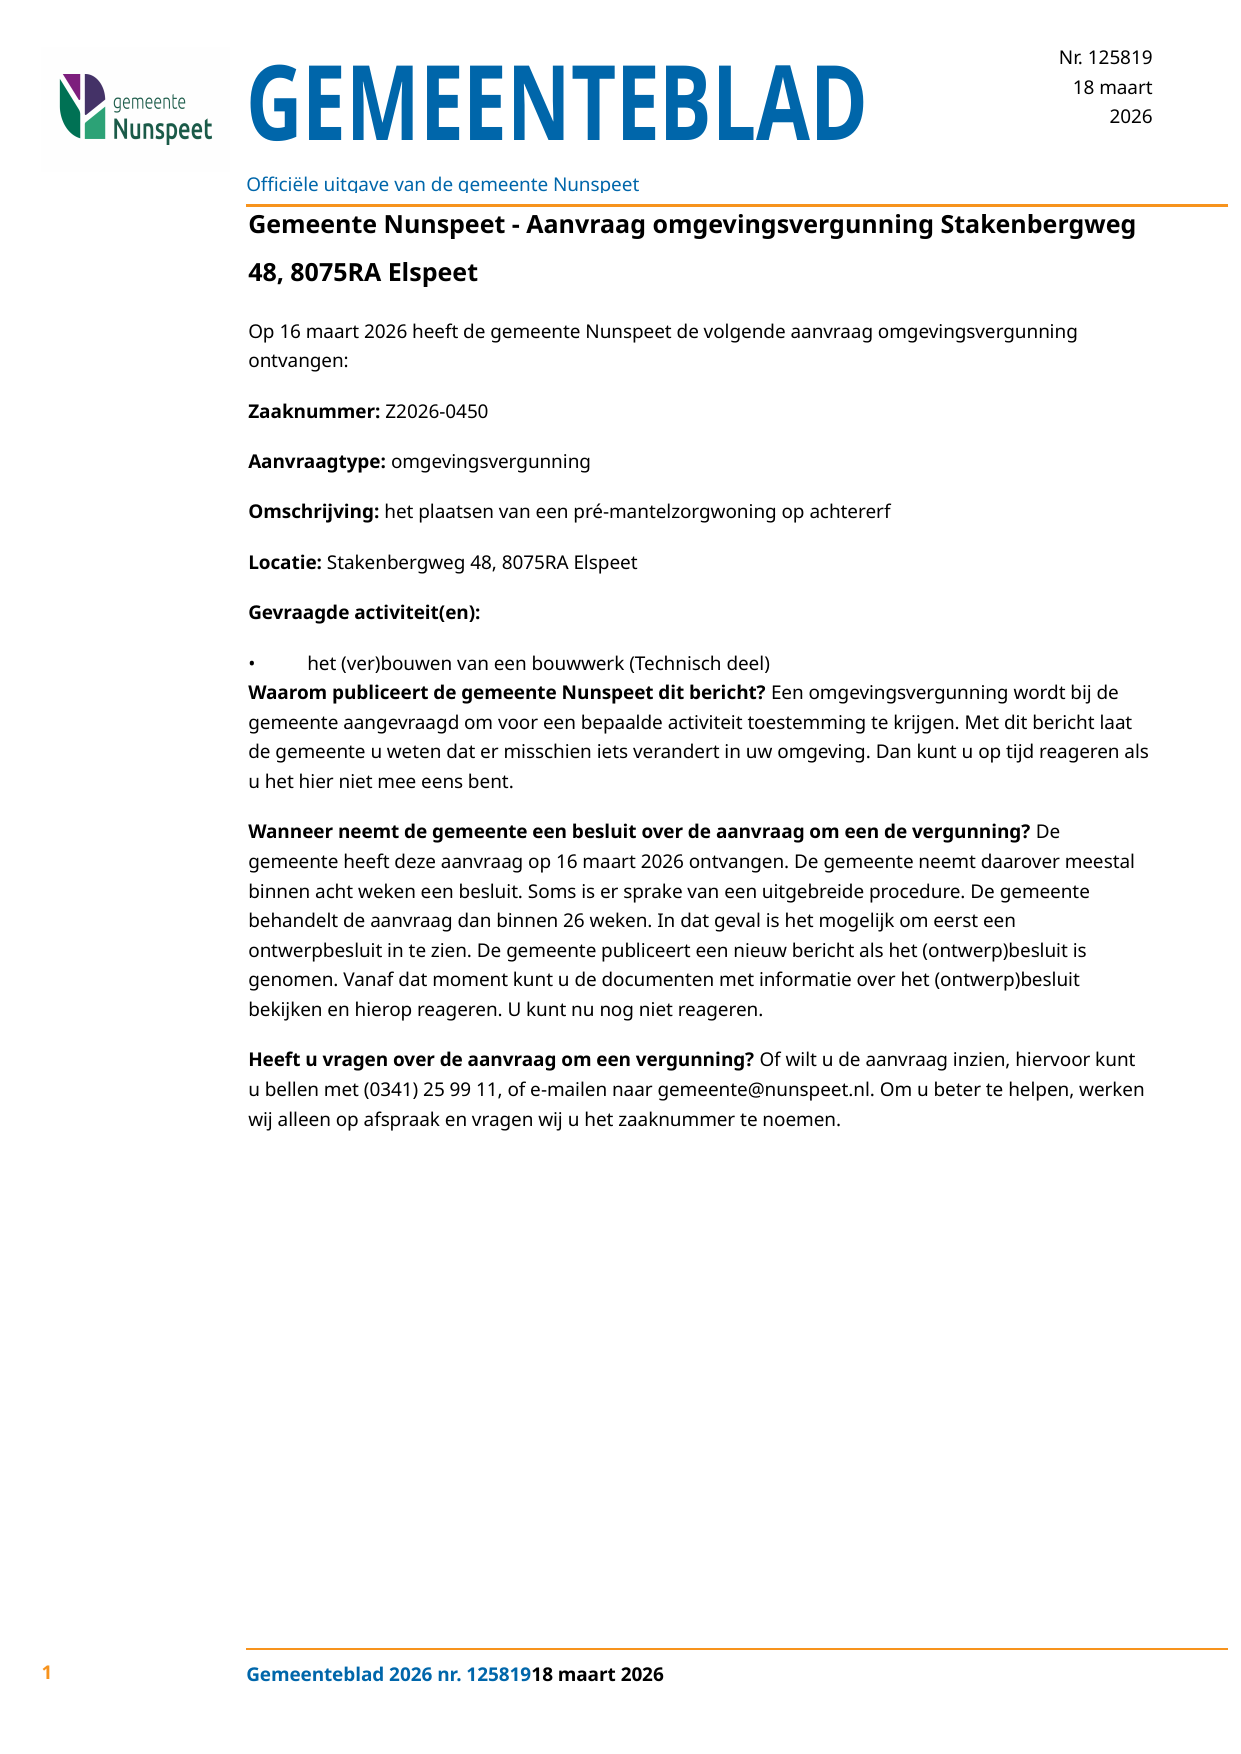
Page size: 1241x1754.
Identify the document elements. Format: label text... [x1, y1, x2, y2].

text Zaaknummer: Z2026-0450 [248, 398, 1152, 424]
text Op 16 maart 2026 heeft de gemeente Nunspeet de volgende aanvraag omgevingsvergunning ontvangen: [248, 318, 1152, 373]
list het (ver)bouwen van een bouwwerk (Technisch deel) [248, 650, 1152, 676]
picture [41, 47, 231, 172]
text Omschrijving: het plaatsen van een pré-mantelzorgwoning op achtererf [248, 499, 1152, 524]
text Waarom publiceert de gemeente Nunspeet dit bericht? Een omgevingsvergunning wordt bij de gemeente aangevraagd om voor een bepaalde activiteit toestemming te krijgen. Met dit bericht laat de gemeente u weten dat er misschien iets verandert in uw omgeving. Dan kunt u op tijd reageren als u het hier niet mee eens bent. [248, 679, 1152, 794]
text Heeft u vragen over de aanvraag om een vergunning? Of wilt u de aanvraag inzien, hiervoor kunt u bellen met (0341) 25 99 11, of e-mailen naar gemeente@nunspeet.nl. Om u beter te helpen, werken wij alleen op afspraak en vragen wij u het zaaknummer te noemen. [248, 1047, 1152, 1132]
text Gemeente Nunspeet - Aanvraag omgevingsvergunning Stakenbergweg 48, 8075RA Elspeet [248, 207, 1152, 288]
text Locatie: Stakenbergweg 48, 8075RA Elspeet [248, 549, 1152, 575]
text Aanvraagtype: omgevingsvergunning [248, 448, 1152, 474]
text Gevraagde activiteit(en): [248, 599, 1152, 625]
text Wanneer neemt de gemeente een besluit over de aanvraag om een de vergunning? De gemeente heeft deze aanvraag op 16 maart 2026 ontvangen. De gemeente neemt daarover meestal binnen acht weken een besluit. Soms is er sprake van een uitgebreide procedure. De gemeente behandelt de aanvraag dan binnen 26 weken. In dat geval is het mogelijk om eerst een ontwerpbesluit in te zien. De gemeente publiceert een nieuw bericht als het (ontwerp)besluit is genomen. Vanaf dat moment kunt u de documenten met informatie over het (ontwerp)besluit bekijken en hierop reageren. U kunt nu nog niet reageren. [248, 819, 1152, 1022]
